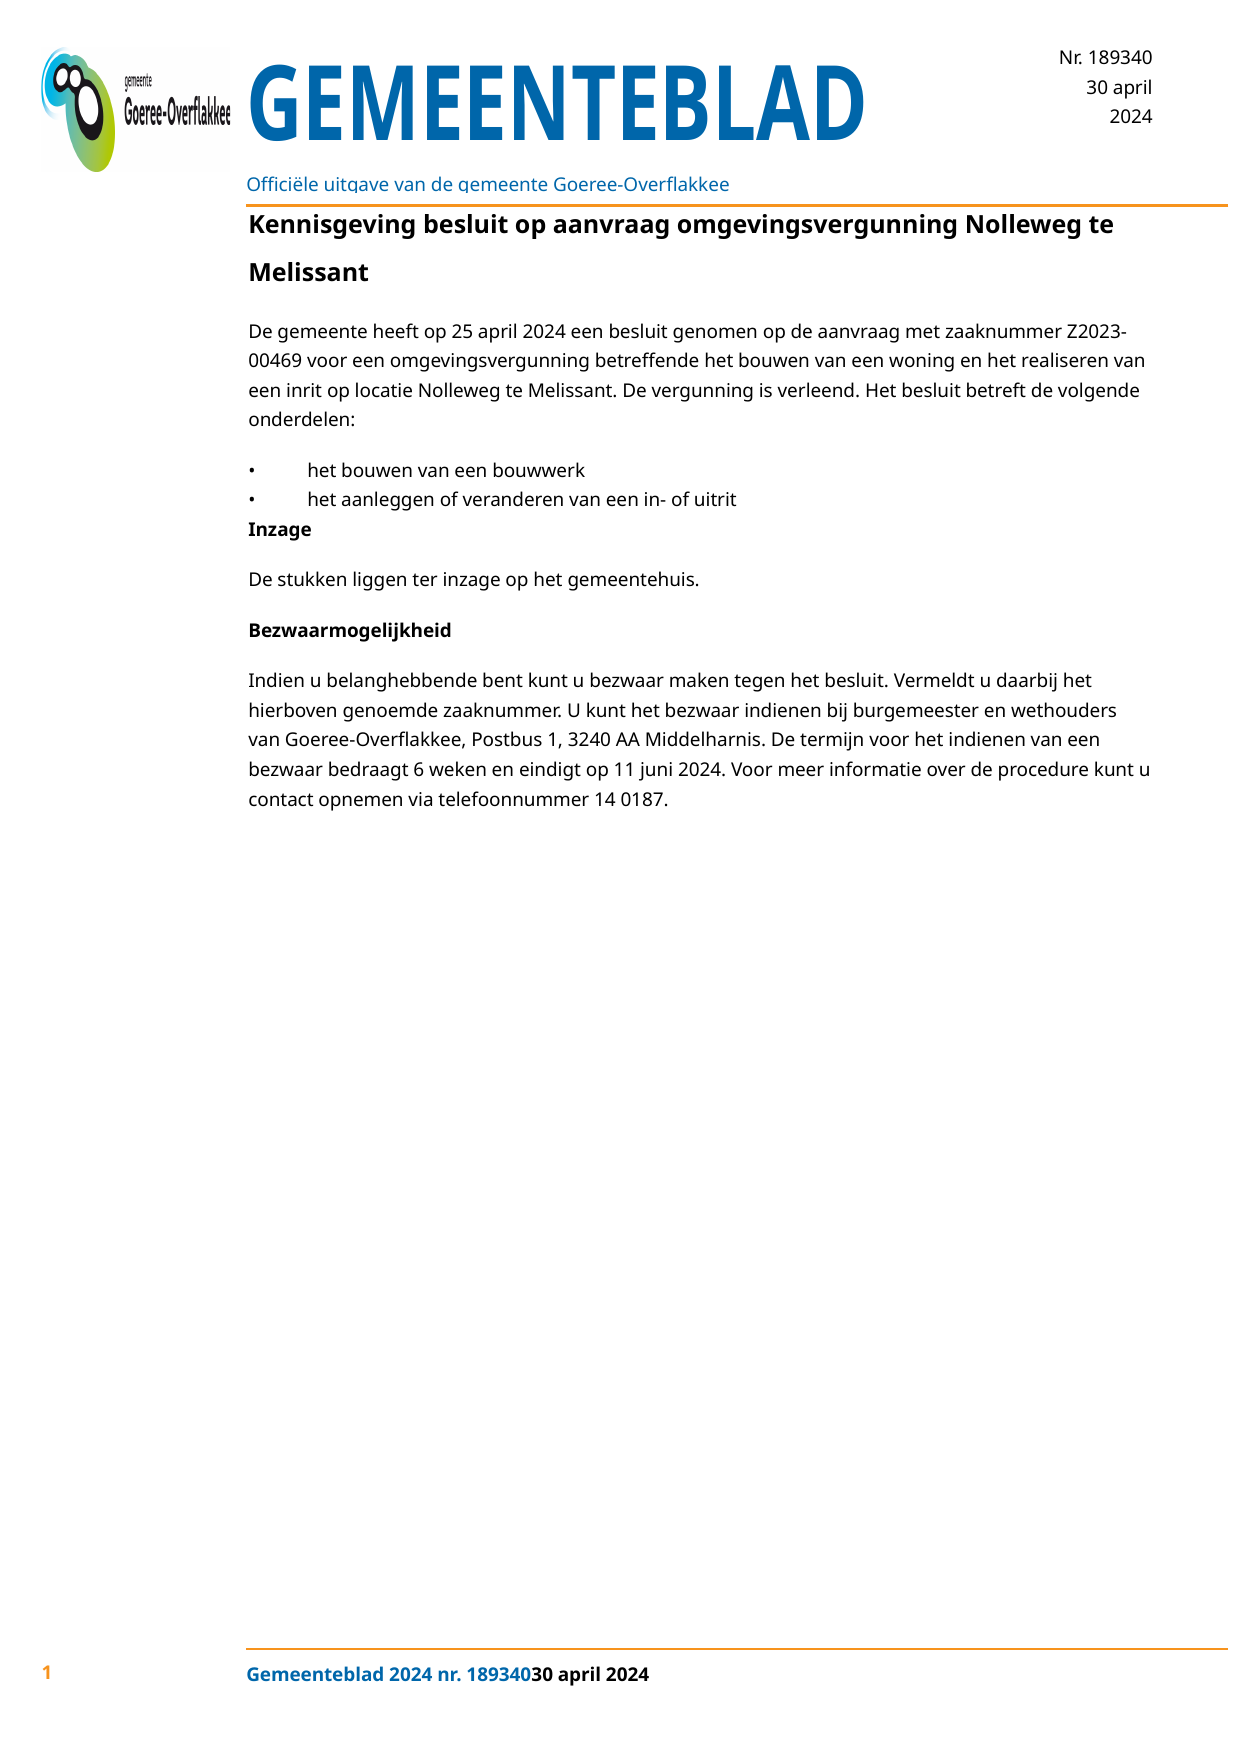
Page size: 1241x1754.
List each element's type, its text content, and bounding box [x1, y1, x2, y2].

list het bouwen van een bouwwerk [248, 457, 1152, 483]
text Inzage [248, 516, 1152, 542]
text De stukken liggen ter inzage op het gemeentehuis. [248, 567, 1152, 592]
list het aanleggen of veranderen van een in- of uitrit [248, 487, 1152, 512]
picture [41, 47, 231, 172]
text Indien u belanghebbende bent kunt u bezwaar maken tegen het besluit. Vermeldt u daarbij het hierboven genoemde zaaknummer. U kunt het bezwaar indienen bij burgemeester en wethouders van Goeree-Overflakkee, Postbus 1, 3240 AA Middelharnis. De termijn voor het indienen van een bezwaar bedraagt 6 weken en eindigt op 11 juni 2024. Voor meer informatie over de procedure kunt u contact opnemen via telefoonnummer 14 0187. [248, 667, 1152, 812]
text Kennisgeving besluit op aanvraag omgevingsvergunning Nolleweg te Melissant [248, 207, 1152, 288]
text De gemeente heeft op 25 april 2024 een besluit genomen op de aanvraag met zaaknummer Z2023-00469 voor een omgevingsvergunning betreffende het bouwen van een woning en het realiseren van een inrit op locatie Nolleweg te Melissant. De vergunning is verleend. Het besluit betreft de volgende onderdelen: [248, 318, 1152, 432]
text Bezwaarmogelijkheid [248, 617, 1152, 643]
